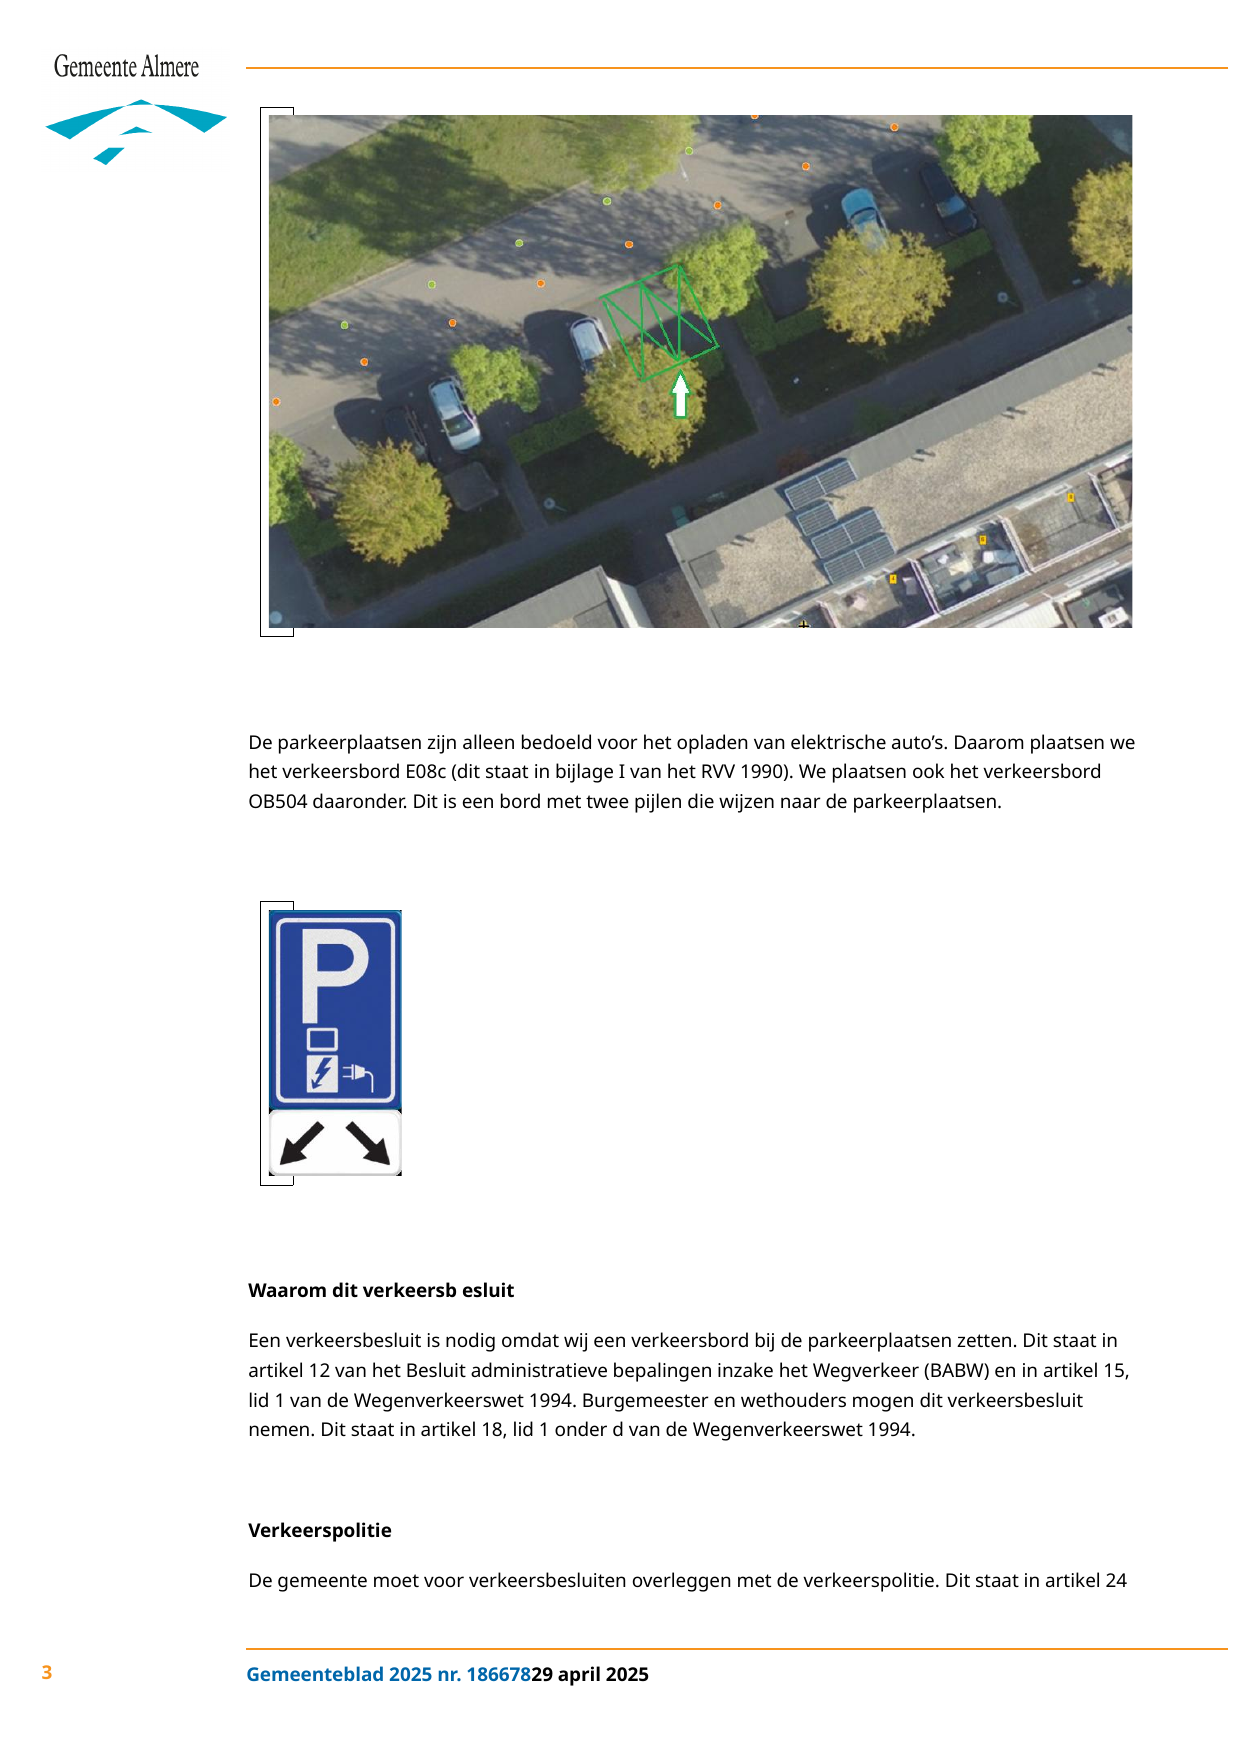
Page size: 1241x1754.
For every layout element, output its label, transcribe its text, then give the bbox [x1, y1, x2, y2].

picture [41, 47, 231, 172]
text De gemeente moet voor verkeersbesluiten overleggen met de verkeerspolitie. Dit staat in artikel 24 [248, 1568, 1152, 1593]
text Een verkeersbesluit is nodig omdat wij een verkeersbord bij de parkeerplaatsen zetten. Dit staat in artikel 12 van het Besluit administratieve bepalingen inzake het Wegverkeer (BABW) en in artikel 15, lid 1 van de Wegenverkeerswet 1994. Burgemeester en wethouders mogen dit verkeersbesluit nemen. Dit staat in artikel 18, lid 1 onder d van de Wegenverkeerswet 1994. [248, 1328, 1152, 1442]
text Waarom dit verkeersb esluit [248, 1277, 1152, 1303]
text De parkeerplaatsen zijn alleen bedoeld voor het opladen van elektrische auto’s. Daarom plaatsen we het verkeersbord E08c (dit staat in bijlage I van het RVV 1990). We plaatsen ook het verkeersbord OB504 daaronder. Dit is een bord met twee pijlen die wijzen naar de parkeerplaatsen. [248, 729, 1152, 814]
text Verkeerspolitie [248, 1517, 1152, 1543]
picture [268, 115, 1133, 628]
picture [268, 910, 402, 1176]
